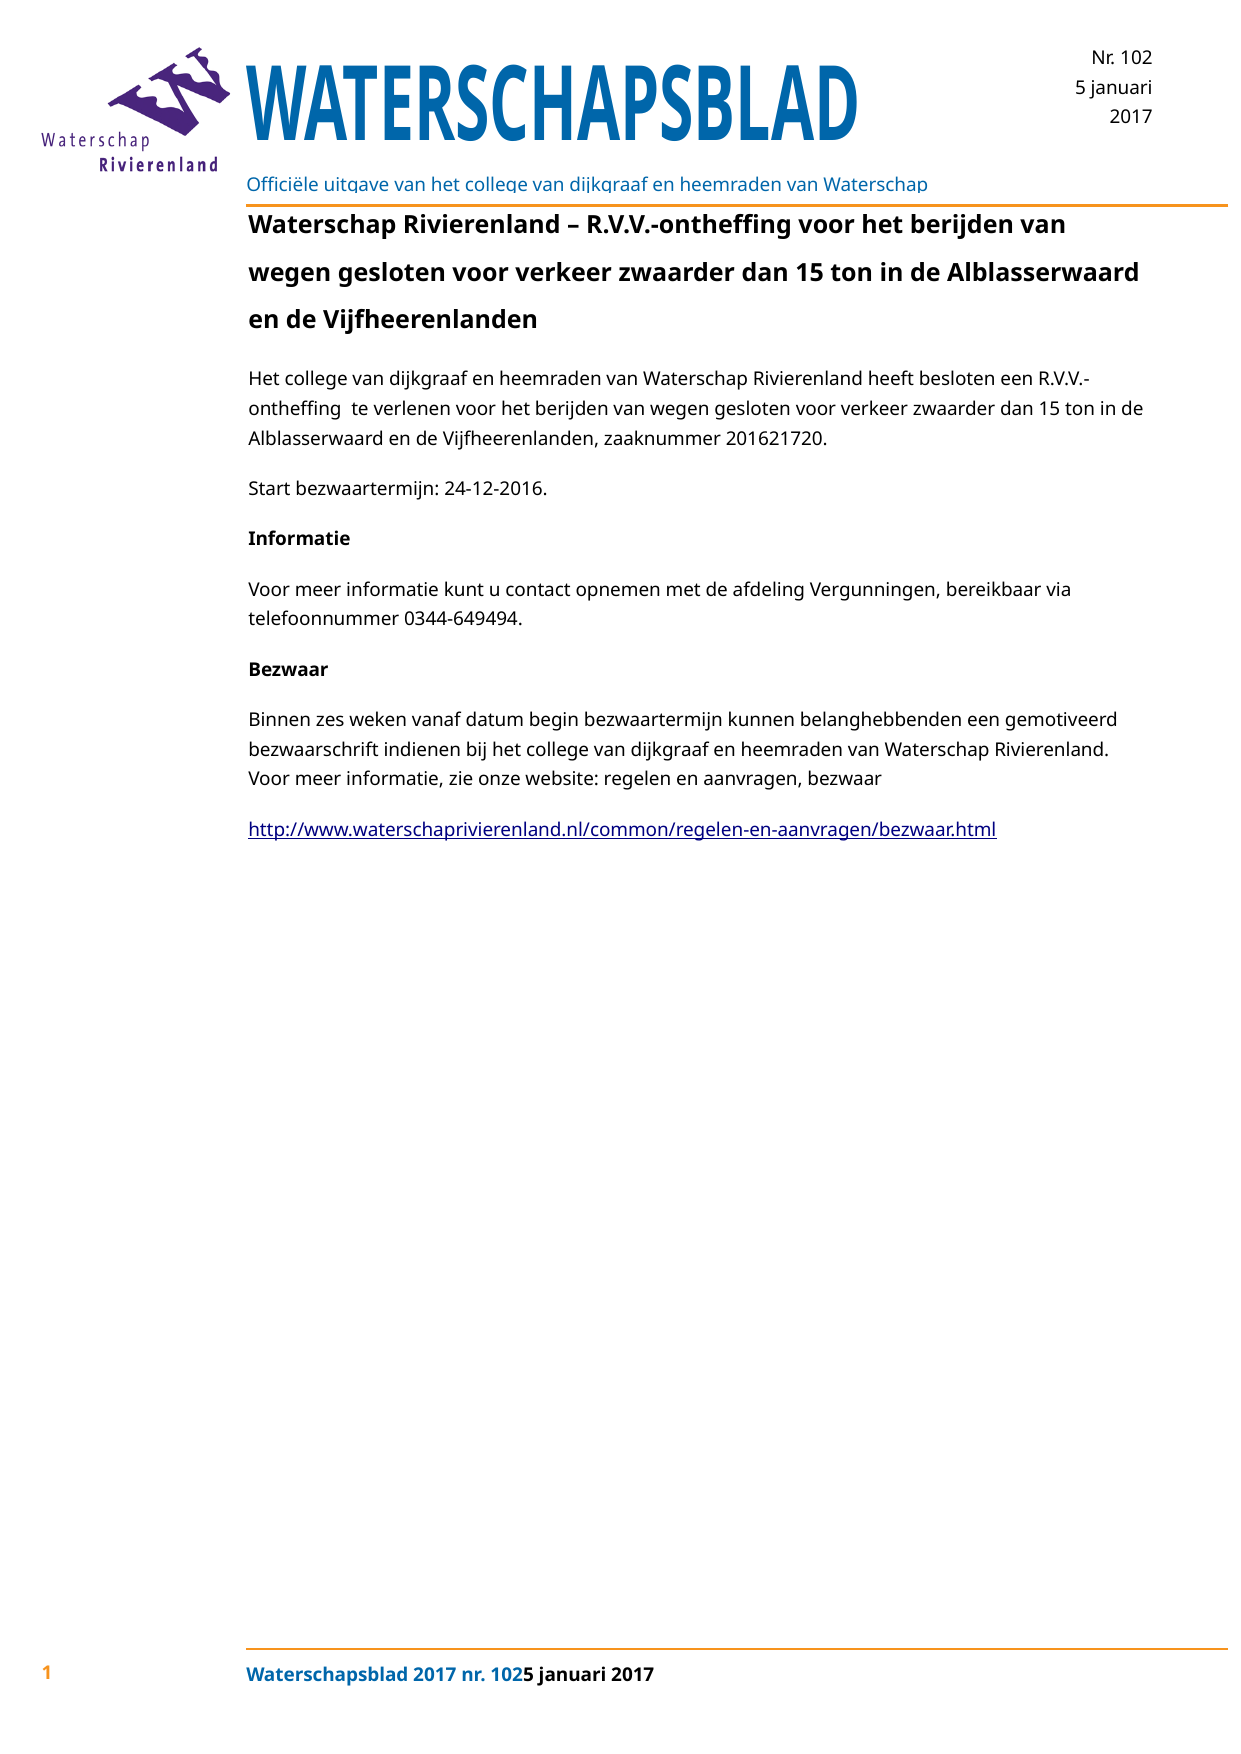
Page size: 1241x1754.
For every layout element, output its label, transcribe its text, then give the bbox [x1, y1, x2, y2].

text http://www.waterschaprivierenland.nl/common/regelen-en-aanvragen/bezwaar.html [248, 816, 1152, 842]
text Binnen zes weken vanaf datum begin bezwaartermijn kunnen belanghebbenden een gemotiveerd bezwaarschrift indienen bij het college van dijkgraaf en heemraden van Waterschap Rivierenland. Voor meer informatie, zie onze website: regelen en aanvragen, bezwaar [248, 706, 1152, 791]
text Bezwaar [248, 656, 1152, 682]
text Het college van dijkgraaf en heemraden van Waterschap Rivierenland heeft besloten een R.V.V.-ontheffing te verlenen voor het berijden van wegen gesloten voor verkeer zwaarder dan 15 ton in de Alblasserwaard en de Vijfheerenlanden, zaaknummer 201621720. [248, 366, 1152, 450]
text Waterschap Rivierenland – R.V.V.-ontheffing voor het berijden van wegen gesloten voor verkeer zwaarder dan 15 ton in de Alblasserwaard en de Vijfheerenlanden [248, 207, 1152, 336]
text Informatie [248, 526, 1152, 551]
text Start bezwaartermijn: 24-12-2016. [248, 475, 1152, 501]
text Voor meer informatie kunt u contact opnemen met de afdeling Vergunningen, bereikbaar via telefoonnummer 0344-649494. [248, 576, 1152, 631]
picture [41, 47, 231, 172]
